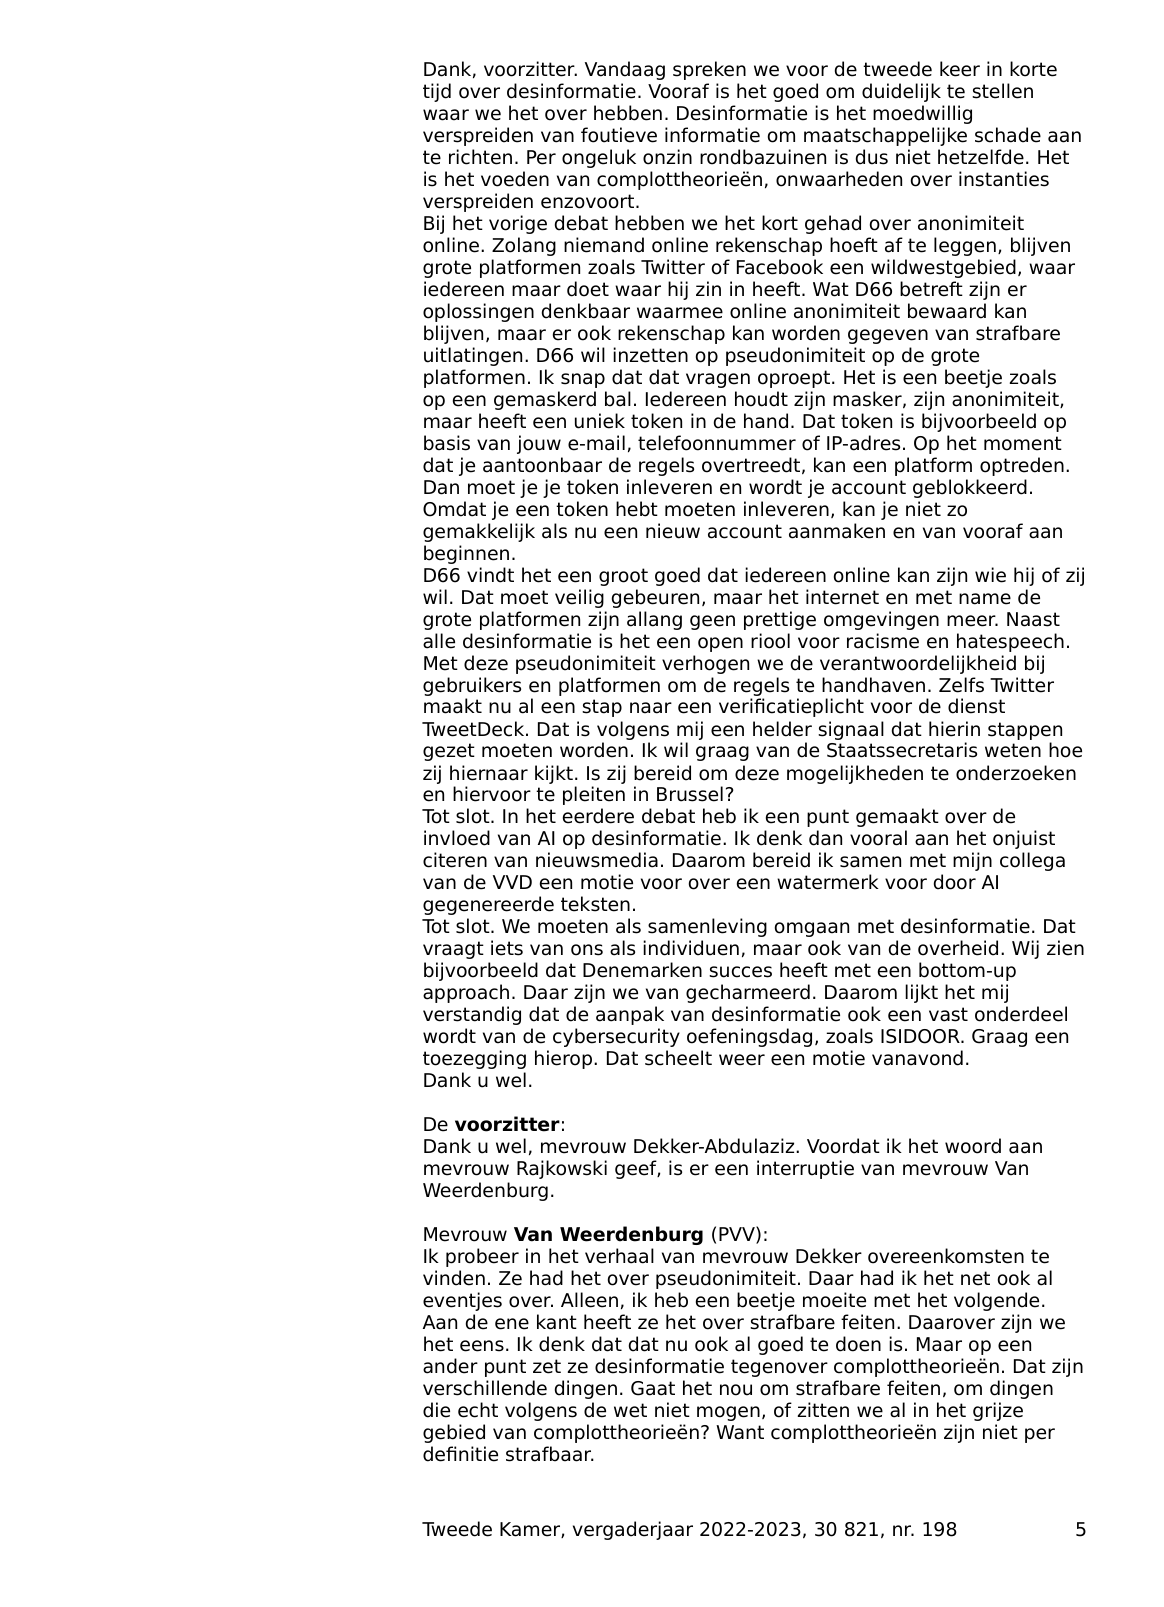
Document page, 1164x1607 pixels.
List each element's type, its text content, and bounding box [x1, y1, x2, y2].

text Tot slot. We moeten als samenleving omgaan met desinformatie. Dat vraagt iets van ons als individuen, maar ook van de overheid. Wij zien bijvoorbeeld dat Denemarken succes heeft met een bottom-up approach. Daar zijn we van gecharmeerd. Daarom lijkt het mij verstandig dat de aanpak van desinformatie ook een vast onderdeel wordt van de cybersecurity oefeningsdag, zoals ISIDOOR. Graag een toezegging hierop. Dat scheelt weer een motie vanavond. [422, 916, 1087, 1070]
text Dank u wel, mevrouw Dekker-Abdulaziz. Voordat ik het woord aan mevrouw Rajkowski geef, is er een interruptie van mevrouw Van Weerdenburg. [422, 1136, 1087, 1202]
text Bij het vorige debat hebben we het kort gehad over anonimiteit online. Zolang niemand online rekenschap hoeft af te leggen, blijven grote platformen zoals Twitter of Facebook een wildwestgebied, waar iedereen maar doet waar hij zin in heeft. Wat D66 betreft zijn er oplossingen denkbaar waarmee online anonimiteit bewaard kan blijven, maar er ook rekenschap kan worden gegeven van strafbare uitlatingen. D66 wil inzetten op pseudonimiteit op de grote platformen. Ik snap dat dat vragen oproept. Het is een beetje zoals op een gemaskerd bal. Iedereen houdt zijn masker, zijn anonimiteit, maar heeft een uniek token in de hand. Dat token is bijvoorbeeld op basis van jouw e-mail, telefoonnummer of IP-adres. Op het moment dat je aantoonbaar de regels overtreedt, kan een platform optreden. Dan moet je je token inleveren en wordt je account geblokkeerd. Omdat je een token hebt moeten inleveren, kan je niet zo gemakkelijk als nu een nieuw account aanmaken en van vooraf aan beginnen. [422, 213, 1087, 564]
text Dank u wel. [422, 1070, 1087, 1092]
text D66 vindt het een groot goed dat iedereen online kan zijn wie hij of zij wil. Dat moet veilig gebeuren, maar het internet en met name de grote platformen zijn allang geen prettige omgevingen meer. Naast alle desinformatie is het een open riool voor racisme en hatespeech. Met deze pseudonimiteit verhogen we de verantwoordelijkheid bij gebruikers en platformen om de regels te handhaven. Zelfs Twitter maakt nu al een stap naar een verificatieplicht voor de dienst TweetDeck. Dat is volgens mij een helder signaal dat hierin stappen gezet moeten worden. Ik wil graag van de Staatssecretaris weten hoe zij hiernaar kijkt. Is zij bereid om deze mogelijkheden te onderzoeken en hiervoor te pleiten in Brussel? [422, 564, 1087, 806]
text Mevrouw Van Weerdenburg (PVV): [422, 1224, 1087, 1246]
text Ik probeer in het verhaal van mevrouw Dekker overeenkomsten te vinden. Ze had het over pseudonimiteit. Daar had ik het net ook al eventjes over. Alleen, ik heb een beetje moeite met het volgende. Aan de ene kant heeft ze het over strafbare feiten. Daarover zijn we het eens. Ik denk dat dat nu ook al goed te doen is. Maar op een ander punt zet ze desinformatie tegenover complottheorieën. Dat zijn verschillende dingen. Gaat het nou om strafbare feiten, om dingen die echt volgens de wet niet mogen, of zitten we al in het grijze gebied van complottheorieën? Want complottheorieën zijn niet per definitie strafbaar. [422, 1246, 1087, 1466]
text Tot slot. In het eerdere debat heb ik een punt gemaakt over de invloed van AI op desinformatie. Ik denk dan vooral aan het onjuist citeren van nieuwsmedia. Daarom bereid ik samen met mijn collega van de VVD een motie voor over een watermerk voor door AI gegenereerde teksten. [422, 806, 1087, 916]
text Dank, voorzitter. Vandaag spreken we voor de tweede keer in korte tijd over desinformatie. Vooraf is het goed om duidelijk te stellen waar we het over hebben. Desinformatie is het moedwillig verspreiden van foutieve informatie om maatschappelijke schade aan te richten. Per ongeluk onzin rondbazuinen is dus niet hetzelfde. Het is het voeden van complottheorieën, onwaarheden over instanties verspreiden enzovoort. [422, 59, 1087, 213]
text De voorzitter: [422, 1114, 1087, 1136]
